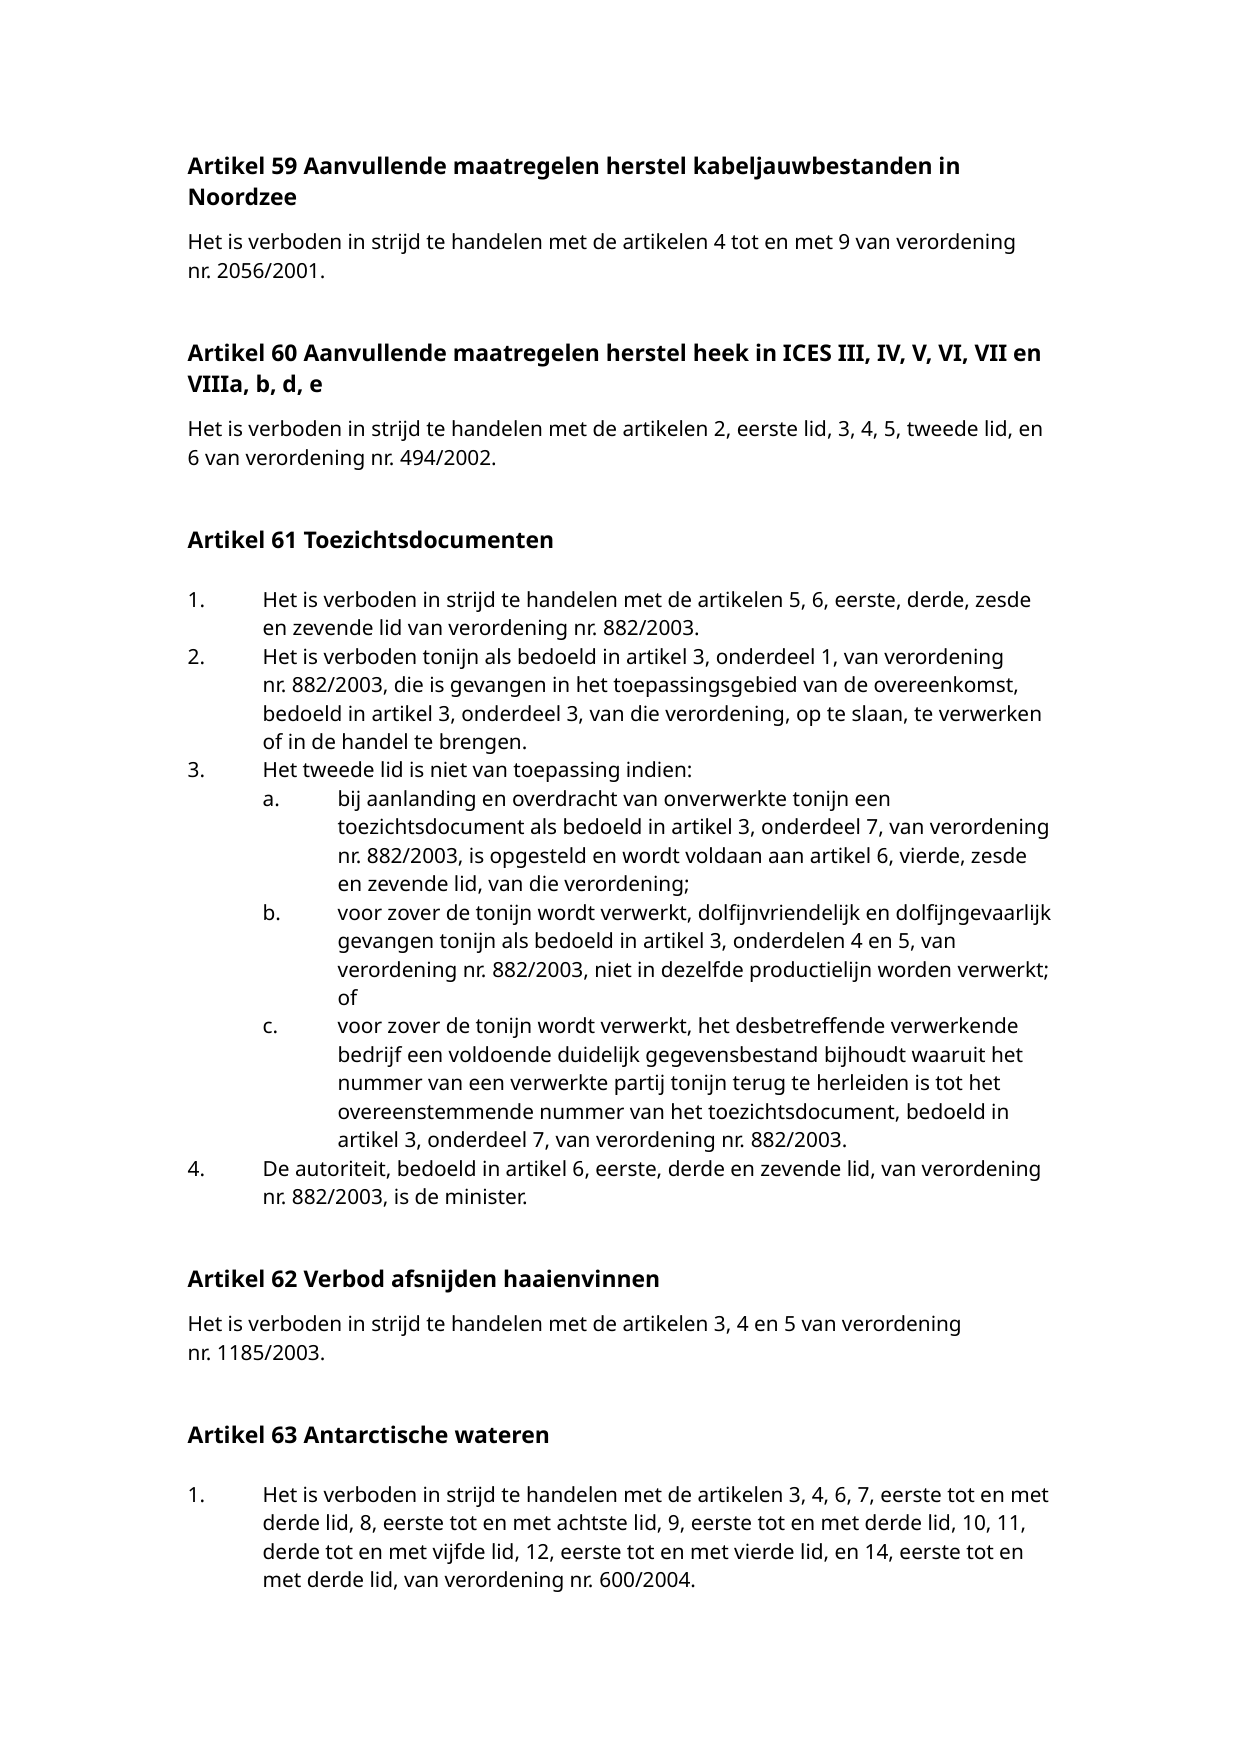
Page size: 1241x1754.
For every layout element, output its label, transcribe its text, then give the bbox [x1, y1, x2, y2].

list voor zover de tonijn wordt verwerkt, dolfijnvriendelijk en dolfijngevaarlijk gevangen tonijn als bedoeld in artikel 3, onderdelen 4 en 5, van verordening nr. 882/2003, niet in dezelfde productielijn worden verwerkt; of [262, 898, 1053, 1012]
list voor zover de tonijn wordt verwerkt, het desbetreffende verwerkende bedrijf een voldoende duidelijk gegevensbestand bijhoudt waaruit het nummer van een verwerkte partij tonijn terug te herleiden is tot het overeenstemmende nummer van het toezichtsdocument, bedoeld in artikel 3, onderdeel 7, van verordening nr. 882/2003. [262, 1012, 1053, 1154]
list Het tweede lid is niet van toepassing indien: [187, 756, 1053, 784]
text Het is verboden in strijd te handelen met de artikelen 3, 4 en 5 van verordening nr. 1185/2003. [187, 1309, 1053, 1366]
subtitle Artikel 60 Aanvullende maatregelen herstel heek in ICES III, IV, V, VI, VII en VIIIa, b, d, e [187, 337, 1053, 399]
subtitle Artikel 62 Verbod afsnijden haaienvinnen [187, 1263, 1053, 1294]
list Het is verboden in strijd te handelen met de artikelen 3, 4, 6, 7, eerste tot en met derde lid, 8, eerste tot en met achtste lid, 9, eerste tot en met derde lid, 10, 11, derde tot en met vijfde lid, 12, eerste tot en met vierde lid, en 14, eerste tot en met derde lid, van verordening nr. 600/2004. [187, 1480, 1053, 1594]
text Het is verboden in strijd te handelen met de artikelen 2, eerste lid, 3, 4, 5, tweede lid, en 6 van verordening nr. 494/2002. [187, 414, 1053, 471]
subtitle Artikel 59 Aanvullende maatregelen herstel kabeljauwbestanden in Noordzee [187, 150, 1053, 212]
text Het is verboden in strijd te handelen met de artikelen 4 tot en met 9 van verordening nr. 2056/2001. [187, 227, 1053, 284]
subtitle Artikel 61 Toezichtsdocumenten [187, 524, 1053, 555]
list bij aanlanding en overdracht van onverwerkte tonijn een toezichtsdocument als bedoeld in artikel 3, onderdeel 7, van verordening nr. 882/2003, is opgesteld en wordt voldaan aan artikel 6, vierde, zesde en zevende lid, van die verordening; [262, 784, 1053, 898]
list Het is verboden in strijd te handelen met de artikelen 5, 6, eerste, derde, zesde en zevende lid van verordening nr. 882/2003. [187, 585, 1053, 642]
list Het is verboden tonijn als bedoeld in artikel 3, onderdeel 1, van verordening nr. 882/2003, die is gevangen in het toepassingsgebied van de overeenkomst, bedoeld in artikel 3, onderdeel 3, van die verordening, op te slaan, te verwerken of in de handel te brengen. [187, 642, 1053, 756]
list De autoriteit, bedoeld in artikel 6, eerste, derde en zevende lid, van verordening nr. 882/2003, is de minister. [187, 1154, 1053, 1211]
subtitle Artikel 63 Antarctische wateren [187, 1419, 1053, 1450]
